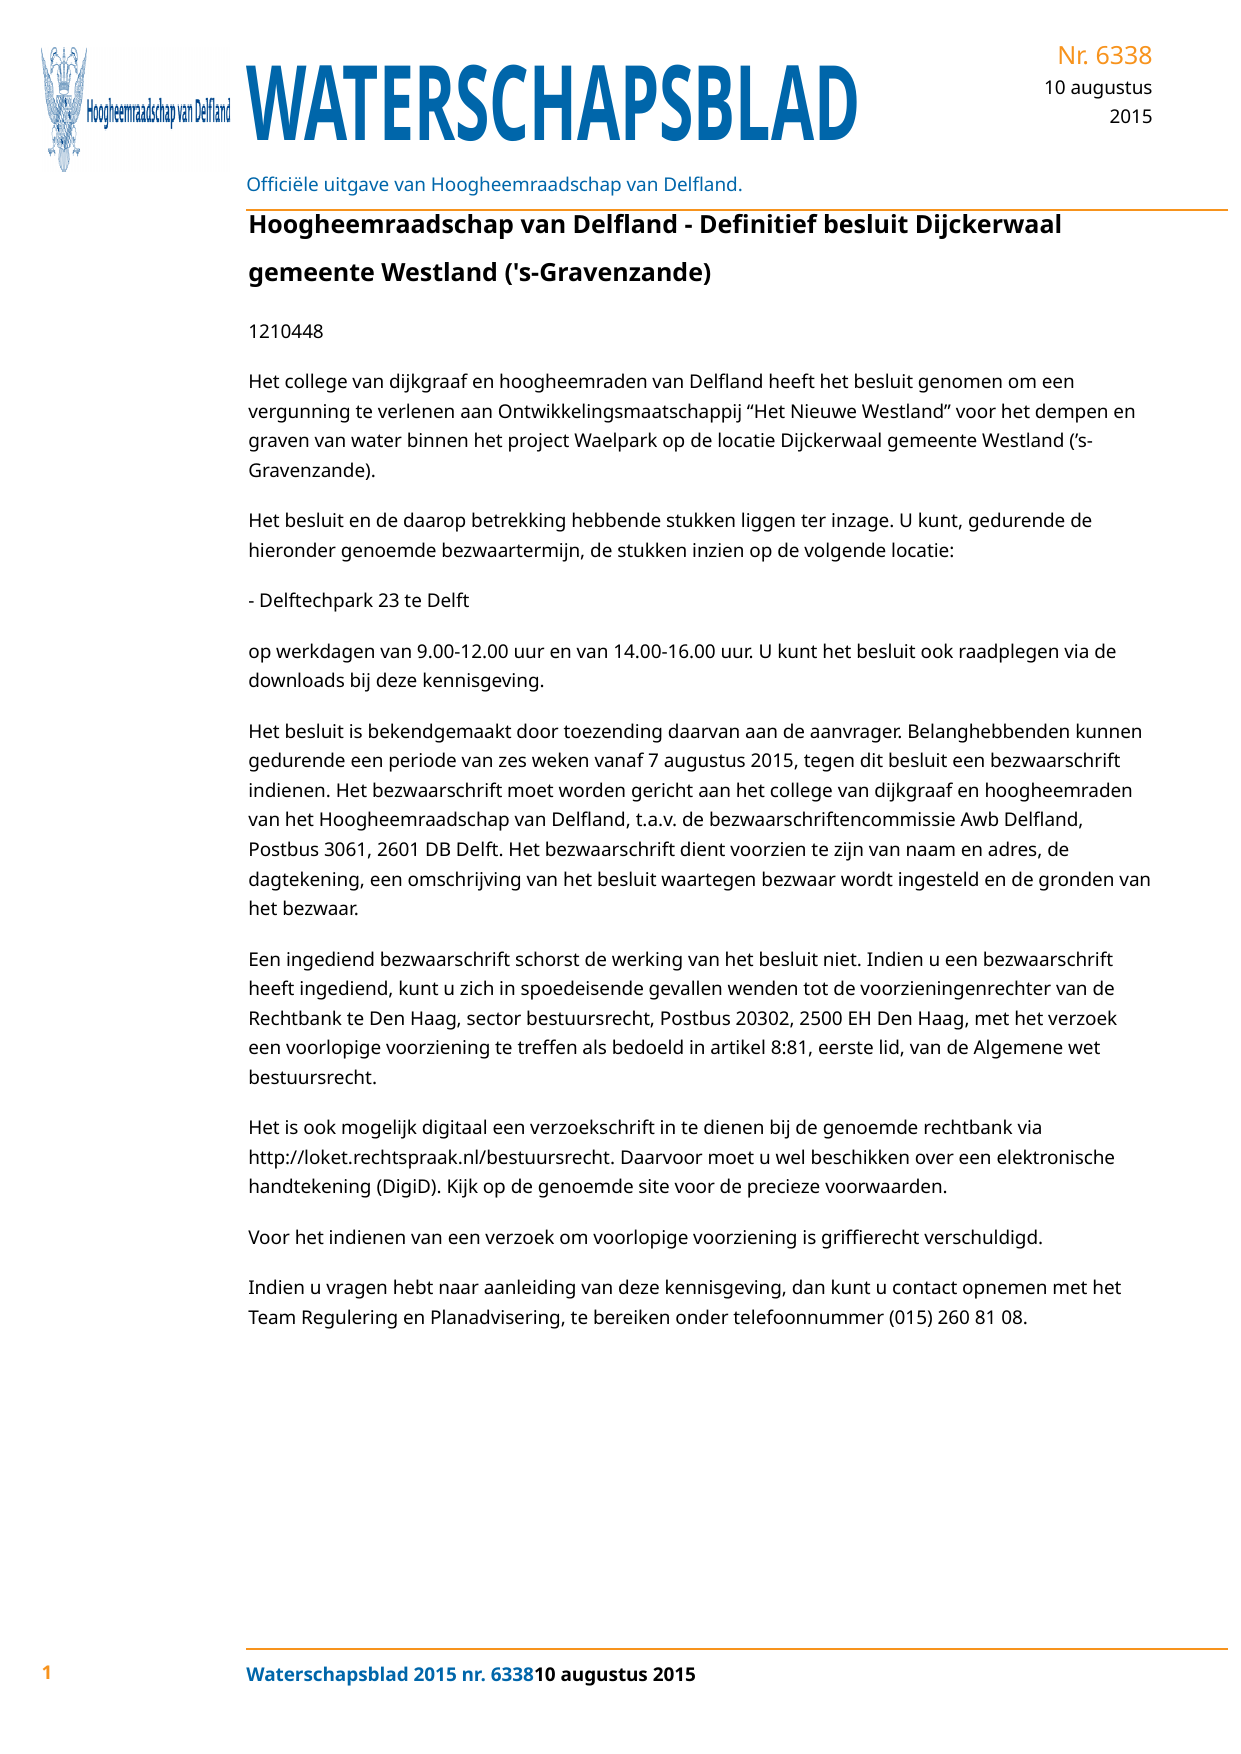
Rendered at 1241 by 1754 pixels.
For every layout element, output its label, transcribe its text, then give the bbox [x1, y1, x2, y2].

text op werkdagen van 9.00-12.00 uur en van 14.00-16.00 uur. U kunt het besluit ook raadplegen via de downloads bij deze kennisgeving. [248, 638, 1152, 693]
text Het besluit en de daarop betrekking hebbende stukken liggen ter inzage. U kunt, gedurende de hieronder genoemde bezwaartermijn, de stukken inzien op de volgende locatie: [248, 507, 1152, 563]
text Een ingediend bezwaarschrift schorst de werking van het besluit niet. Indien u een bezwaarschrift heeft ingediend, kunt u zich in spoedeisende gevallen wenden tot de voorzieningenrechter van de Rechtbank te Den Haag, sector bestuursrecht, Postbus 20302, 2500 EH Den Haag, met het verzoek een voorlopige voorziening te treffen als bedoeld in artikel 8:81, eerste lid, van de Algemene wet bestuursrecht. [248, 946, 1152, 1090]
text Het college van dijkgraaf en hoogheemraden van Delfland heeft het besluit genomen om een vergunning te verlenen aan Ontwikkelingsmaatschappij “Het Nieuwe Westland” voor het dempen en graven van water binnen het project Waelpark op de locatie Dijckerwaal gemeente Westland (’s-Gravenzande). [248, 368, 1152, 483]
text 1210448 [248, 318, 1152, 344]
picture [41, 47, 231, 172]
text Indien u vragen hebt naar aanleiding van deze kennisgeving, dan kunt u contact opnemen met het Team Regulering en Planadvisering, te bereiken onder telefoonnummer (015) 260 81 08. [248, 1274, 1152, 1330]
text Voor het indienen van een verzoek om voorlopige voorziening is griffierecht verschuldigd. [248, 1224, 1152, 1250]
text Hoogheemraadschap van Delfland - Definitief besluit Dijckerwaal gemeente Westland ('s-Gravenzande) [248, 211, 1152, 288]
text - Delftechpark 23 te Delft [248, 587, 1152, 613]
text Het is ook mogelijk digitaal een verzoekschrift in te dienen bij de genoemde rechtbank via http://loket.rechtspraak.nl/bestuursrecht. Daarvoor moet u wel beschikken over een elektronische handtekening (DigiD). Kijk op de genoemde site voor de precieze voorwaarden. [248, 1114, 1152, 1199]
text Het besluit is bekendgemaakt door toezending daarvan aan de aanvrager. Belanghebbenden kunnen gedurende een periode van zes weken vanaf 7 augustus 2015, tegen dit besluit een bezwaarschrift indienen. Het bezwaarschrift moet worden gericht aan het college van dijkgraaf en hoogheemraden van het Hoogheemraadschap van Delfland, t.a.v. de bezwaarschriftencommissie Awb Delfland, Postbus 3061, 2601 DB Delft. Het bezwaarschrift dient voorzien te zijn van naam en adres, de dagtekening, een omschrijving van het besluit waartegen bezwaar wordt ingesteld en de gronden van het bezwaar. [248, 718, 1152, 921]
